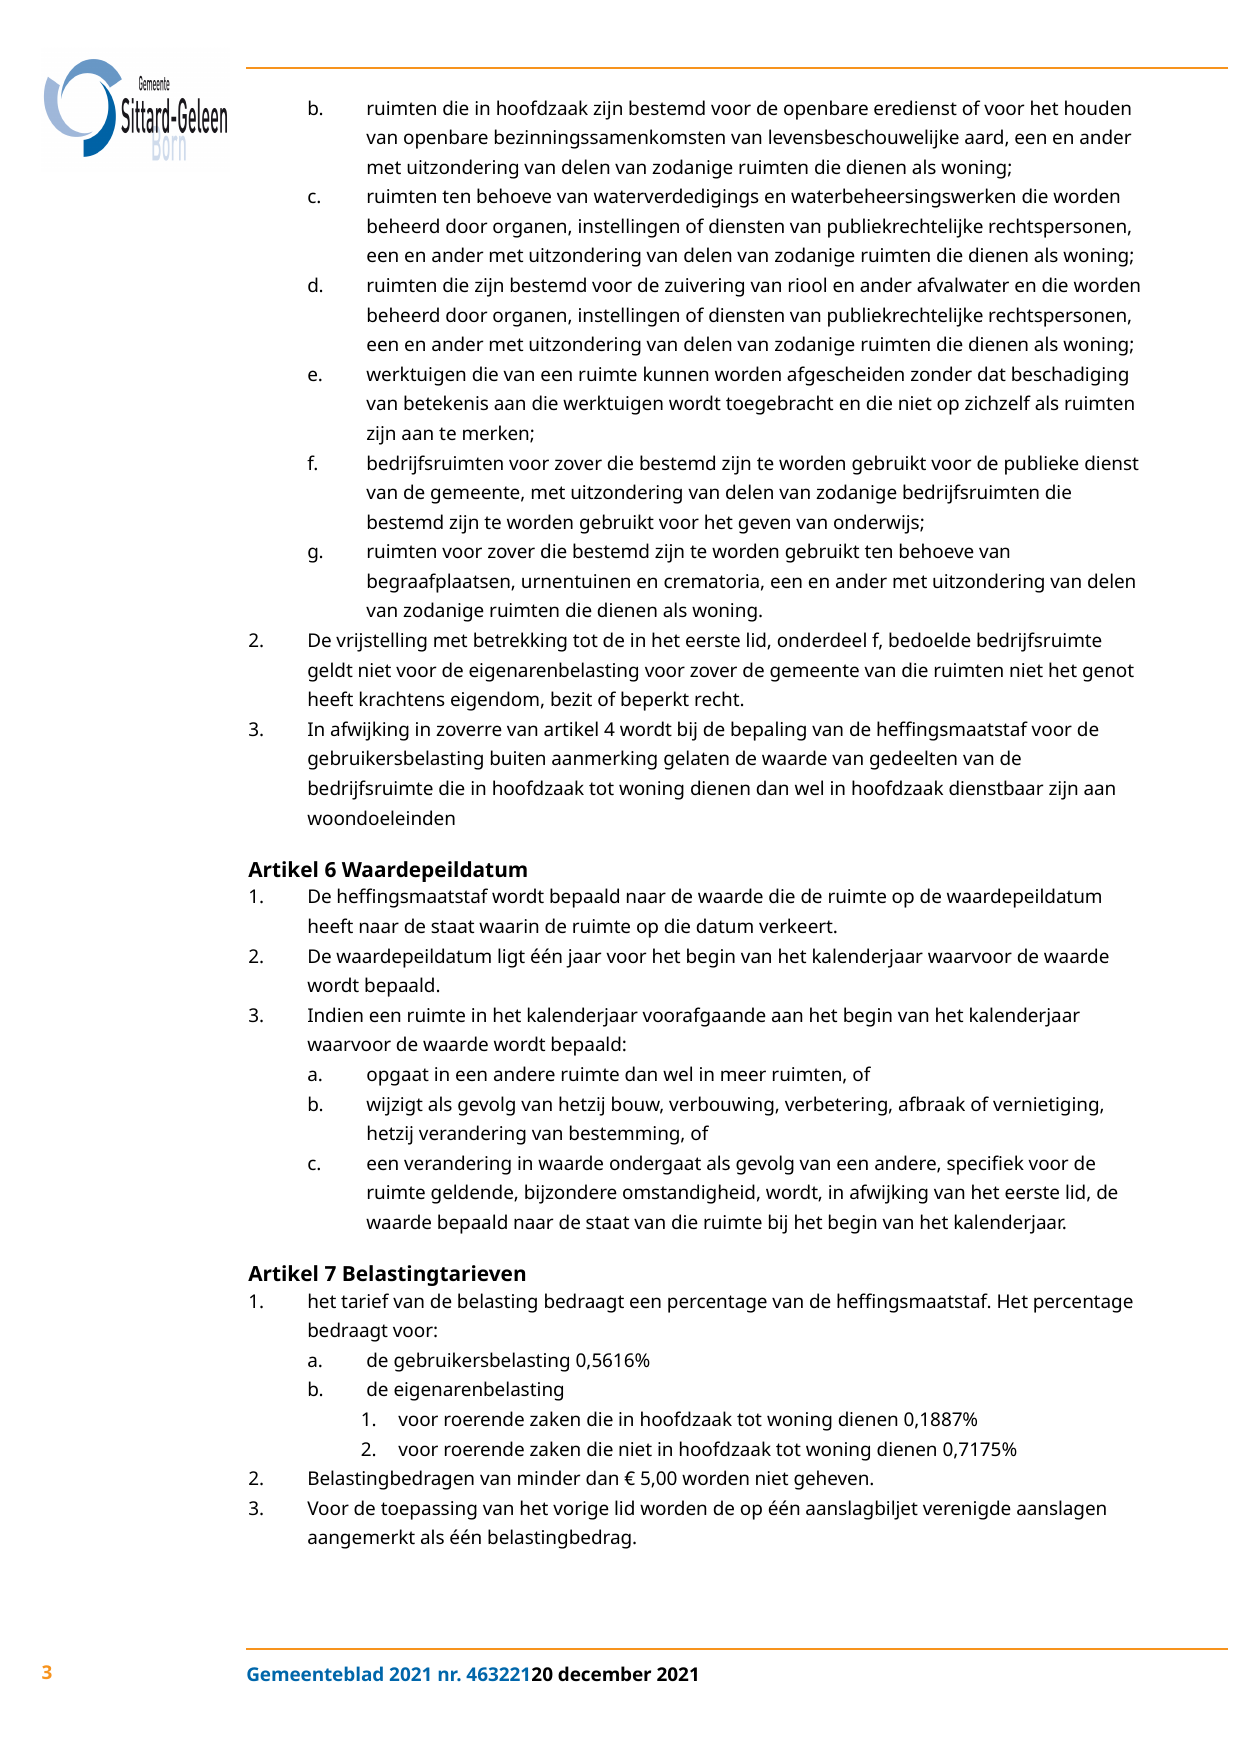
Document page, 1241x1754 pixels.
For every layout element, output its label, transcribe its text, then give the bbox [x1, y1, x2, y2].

list de eigenarenbelasting [307, 1377, 1152, 1402]
list voor roerende zaken die in hoofdzaak tot woning dienen 0,1887% [361, 1406, 1152, 1432]
text Artikel 6 Waardepeildatum [248, 855, 1152, 884]
list De waardepeildatum ligt één jaar voor het begin van het kalenderjaar waarvoor de waarde wordt bepaald. [248, 943, 1152, 998]
list werktuigen die van een ruimte kunnen worden afgescheiden zonder dat beschadiging van betekenis aan die werktuigen wordt toegebracht en die niet op zichzelf als ruimten zijn aan te merken; [307, 361, 1152, 446]
list Belastingbedragen van minder dan € 5,00 worden niet geheven. [248, 1465, 1152, 1491]
list In afwijking in zoverre van artikel 4 wordt bij de bepaling van de heffingsmaatstaf voor de gebruikersbelasting buiten aanmerking gelaten de waarde van gedeelten van de bedrijfsruimte die in hoofdzaak tot woning dienen dan wel in hoofdzaak dienstbaar zijn aan woondoeleinden [248, 716, 1152, 831]
list de gebruikersbelasting 0,5616% [307, 1347, 1152, 1373]
list ruimten ten behoeve van waterverdedigings en waterbeheersingswerken die worden beheerd door organen, instellingen of diensten van publiekrechtelijke rechtspersonen, een en ander met uitzondering van delen van zodanige ruimten die dienen als woning; [307, 183, 1152, 268]
list Voor de toepassing van het vorige lid worden de op één aanslagbiljet verenigde aanslagen aangemerkt als één belastingbedrag. [248, 1495, 1152, 1550]
list wijzigt als gevolg van hetzij bouw, verbouwing, verbetering, afbraak of vernietiging, hetzij verandering van bestemming, of [307, 1091, 1152, 1146]
list het tarief van de belasting bedraagt een percentage van de heffingsmaatstaf. Het percentage bedraagt voor: [248, 1288, 1152, 1343]
list Indien een ruimte in het kalenderjaar voorafgaande aan het begin van het kalenderjaar waarvoor de waarde wordt bepaald: [248, 1002, 1152, 1057]
list ruimten voor zover die bestemd zijn te worden gebruikt ten behoeve van begraafplaatsen, urnentuinen en crematoria, een en ander met uitzondering van delen van zodanige ruimten die dienen als woning. [307, 538, 1152, 623]
list De heffingsmaatstaf wordt bepaald naar de waarde die de ruimte op de waardepeildatum heeft naar de staat waarin de ruimte op die datum verkeert. [248, 884, 1152, 939]
list voor roerende zaken die niet in hoofdzaak tot woning dienen 0,7175% [361, 1436, 1152, 1462]
list een verandering in waarde ondergaat als gevolg van een andere, specifiek voor de ruimte geldende, bijzondere omstandigheid, wordt, in afwijking van het eerste lid, de waarde bepaald naar de staat van die ruimte bij het begin van het kalenderjaar. [307, 1150, 1152, 1235]
list ruimten die zijn bestemd voor de zuivering van riool en ander afvalwater en die worden beheerd door organen, instellingen of diensten van publiekrechtelijke rechtspersonen, een en ander met uitzondering van delen van zodanige ruimten die dienen als woning; [307, 272, 1152, 357]
list bedrijfsruimten voor zover die bestemd zijn te worden gebruikt voor de publieke dienst van de gemeente, met uitzondering van delen van zodanige bedrijfsruimten die bestemd zijn te worden gebruikt voor het geven van onderwijs; [307, 450, 1152, 535]
list De vrijstelling met betrekking tot de in het eerste lid, onderdeel f, bedoelde bedrijfsruimte geldt niet voor de eigenarenbelasting voor zover de gemeente van die ruimten niet het genot heeft krachtens eigendom, bezit of beperkt recht. [248, 627, 1152, 712]
list ruimten die in hoofdzaak zijn bestemd voor de openbare eredienst of voor het houden van openbare bezinningssamenkomsten van levensbeschouwelijke aard, een en ander met uitzondering van delen van zodanige ruimten die dienen als woning; [307, 95, 1152, 180]
text Artikel 7 Belastingtarieven [248, 1259, 1152, 1288]
list opgaat in een andere ruimte dan wel in meer ruimten, of [307, 1061, 1152, 1087]
picture [41, 47, 231, 172]
